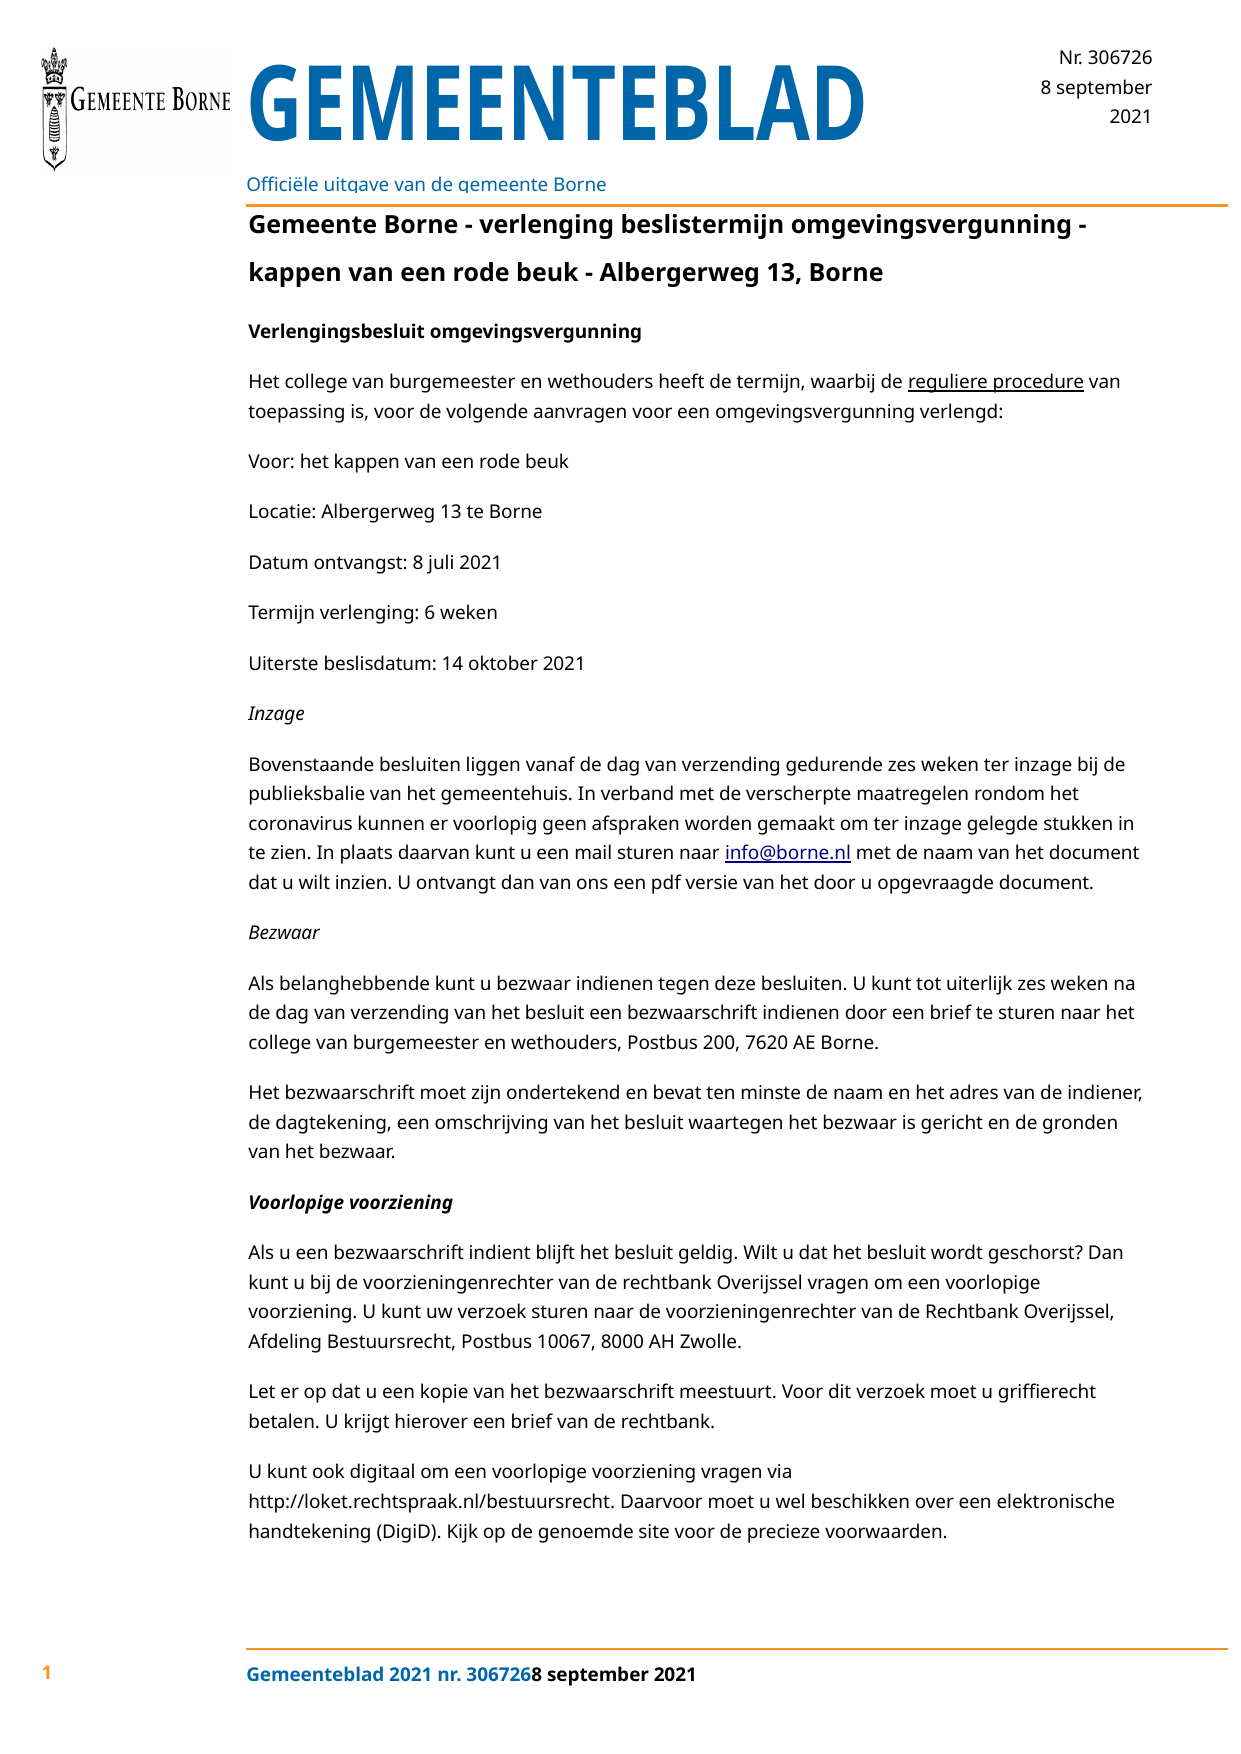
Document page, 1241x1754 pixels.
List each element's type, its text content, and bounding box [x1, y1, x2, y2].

text Bovenstaande besluiten liggen vanaf de dag van verzending gedurende zes weken ter inzage bij de publieksbalie van het gemeentehuis. In verband met de verscherpte maatregelen rondom het coronavirus kunnen er voorlopig geen afspraken worden gemaakt om ter inzage gelegde stukken in te zien. In plaats daarvan kunt u een mail sturen naar info@borne.nl met de naam van het document dat u wilt inzien. U ontvangt dan van ons een pdf versie van het door u opgevraagde document. [248, 751, 1152, 895]
text Datum ontvangst: 8 juli 2021 [248, 549, 1152, 575]
text Als u een bezwaarschrift indient blijft het besluit geldig. Wilt u dat het besluit wordt geschorst? Dan kunt u bij de voorzieningenrechter van de rechtbank Overijssel vragen om een voorlopige voorziening. U kunt uw verzoek sturen naar de voorzieningenrechter van de Rechtbank Overijssel, Afdeling Bestuursrecht, Postbus 10067, 8000 AH Zwolle. [248, 1239, 1152, 1354]
text Het bezwaarschrift moet zijn ondertekend en bevat ten minste de naam en het adres van de indiener, de dagtekening, een omschrijving van het besluit waartegen het bezwaar is gericht en de gronden van het bezwaar. [248, 1079, 1152, 1164]
text Het college van burgemeester en wethouders heeft de termijn, waarbij de reguliere procedure van toepassing is, voor de volgende aanvragen voor een omgevingsvergunning verlengd: [248, 368, 1152, 424]
text Verlengingsbesluit omgevingsvergunning [248, 318, 1152, 344]
text Bezwaar [248, 919, 1152, 945]
text Uiterste beslisdatum: 14 oktober 2021 [248, 650, 1152, 676]
text Let er op dat u een kopie van het bezwaarschrift meestuurt. Voor dit verzoek moet u griffierecht betalen. U krijgt hierover een brief van de rechtbank. [248, 1379, 1152, 1434]
text Als belanghebbende kunt u bezwaar indienen tegen deze besluiten. U kunt tot uiterlijk zes weken na de dag van verzending van het besluit een bezwaarschrift indienen door een brief te sturen naar het college van burgemeester en wethouders, Postbus 200, 7620 AE Borne. [248, 970, 1152, 1055]
text Voor: het kappen van een rode beuk [248, 448, 1152, 474]
text Locatie: Albergerweg 13 te Borne [248, 499, 1152, 524]
text U kunt ook digitaal om een voorlopige voorziening vragen via http://loket.rechtspraak.nl/bestuursrecht. Daarvoor moet u wel beschikken over een elektronische handtekening (DigiD). Kijk op de genoemde site voor de precieze voorwaarden. [248, 1459, 1152, 1544]
picture [41, 47, 231, 172]
text Gemeente Borne - verlenging beslistermijn omgevingsvergunning - kappen van een rode beuk - Albergerweg 13, Borne [248, 207, 1152, 288]
text Voorlopige voorziening [248, 1189, 1152, 1215]
text Inzage [248, 700, 1152, 726]
text Termijn verlenging: 6 weken [248, 599, 1152, 625]
